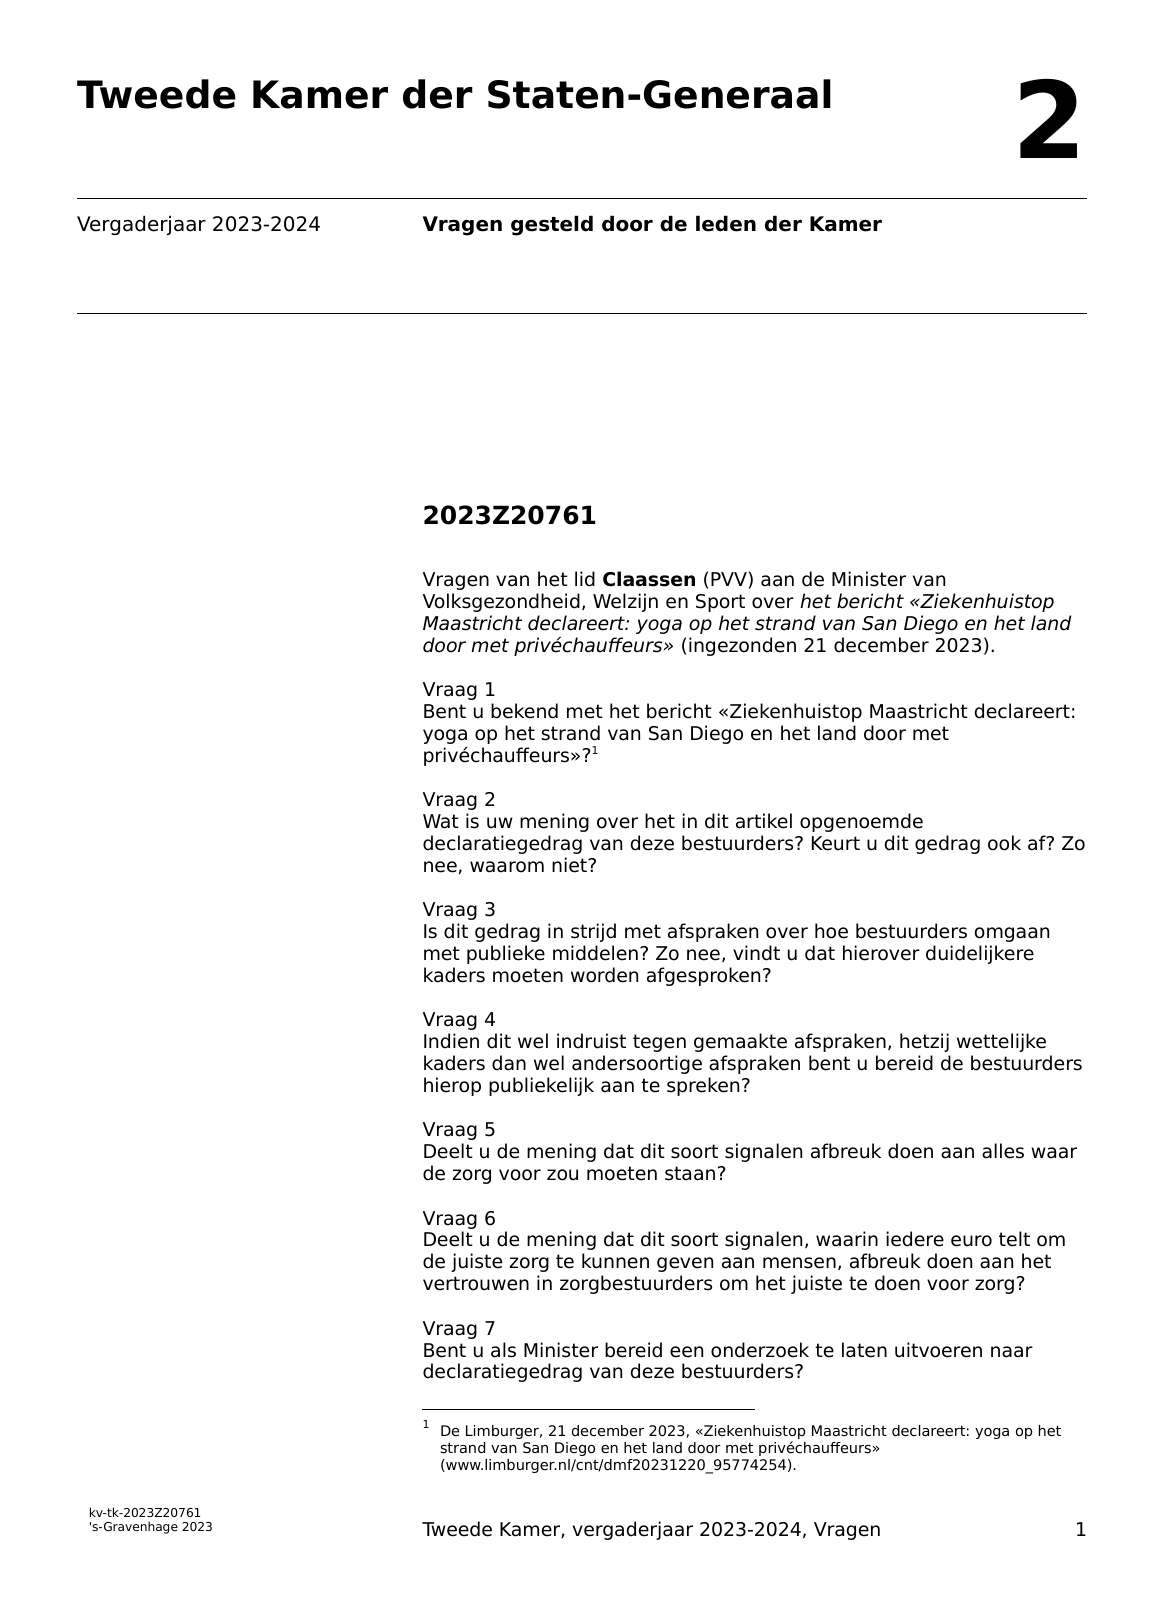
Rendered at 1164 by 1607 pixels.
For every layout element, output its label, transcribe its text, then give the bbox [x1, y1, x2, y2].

text Deelt u de mening dat dit soort signalen, waarin iedere euro telt om de juiste zorg te kunnen geven aan mensen, afbreuk doen aan het vertrouwen in zorgbestuurders om het juiste te doen voor zorg? [422, 1229, 1087, 1295]
text Vraag 7 [422, 1317, 1087, 1339]
text Bent u bekend met het bericht «Ziekenhuistop Maastricht declareert: yoga op het strand van San Diego en het land door met privéchauffeurs»? [422, 701, 1087, 767]
text Bent u als Minister bereid een onderzoek te laten uitvoeren naar declaratiegedrag van deze bestuurders? [422, 1339, 1087, 1383]
text Vraag 3 [422, 899, 1087, 921]
text 2023Z20761 [422, 501, 1087, 531]
text Indien dit wel indruist tegen gemaakte afspraken, hetzij wettelijke kaders dan wel andersoortige afspraken bent u bereid de bestuurders hierop publiekelijk aan te spreken? [422, 1031, 1087, 1097]
table_header Tweede Kamer der Staten-Generaal [77, 59, 886, 198]
text Deelt u de mening dat dit soort signalen afbreuk doen aan alles waar de zorg voor zou moeten staan? [422, 1141, 1087, 1185]
text Vraag 1 [422, 679, 1087, 701]
text Vraag 5 [422, 1119, 1087, 1141]
table_header 2 [886, 59, 1087, 198]
text Wat is uw mening over het in dit artikel opgenoemde declaratiegedrag van deze bestuurders? Keurt u dit gedrag ook af? Zo nee, waarom niet? [422, 811, 1087, 877]
text Vraag 4 [422, 1009, 1087, 1031]
table_cell Vragen gesteld door de leden der Kamer [422, 199, 1087, 313]
text Vraag 6 [422, 1207, 1087, 1229]
text Vragen van het lid Claassen (PVV) aan de Minister van Volksgezondheid, Welzijn en Sport over het bericht «Ziekenhuistop Maastricht declareert: yoga op het strand van San Diego en het land door met privéchauffeurs» (ingezonden 21 december 2023). [422, 569, 1087, 657]
text Is dit gedrag in strijd met afspraken over hoe bestuurders omgaan met publieke middelen? Zo nee, vindt u dat hierover duidelijkere kaders moeten worden afgesproken? [422, 921, 1087, 987]
text De Limburger, 21 december 2023, «Ziekenhuistop Maastricht declareert: yoga op het strand van San Diego en het land door met privéchauffeurs» (www.limburger.nl/cnt/dmf20231220_95774254). [422, 1418, 1087, 1474]
table_cell Vergaderjaar 2023-2024 [77, 199, 422, 313]
text kv-tk-2023Z20761 [88, 1506, 323, 1520]
text Vraag 2 [422, 789, 1087, 811]
text 's-Gravenhage 2023 [88, 1520, 323, 1534]
